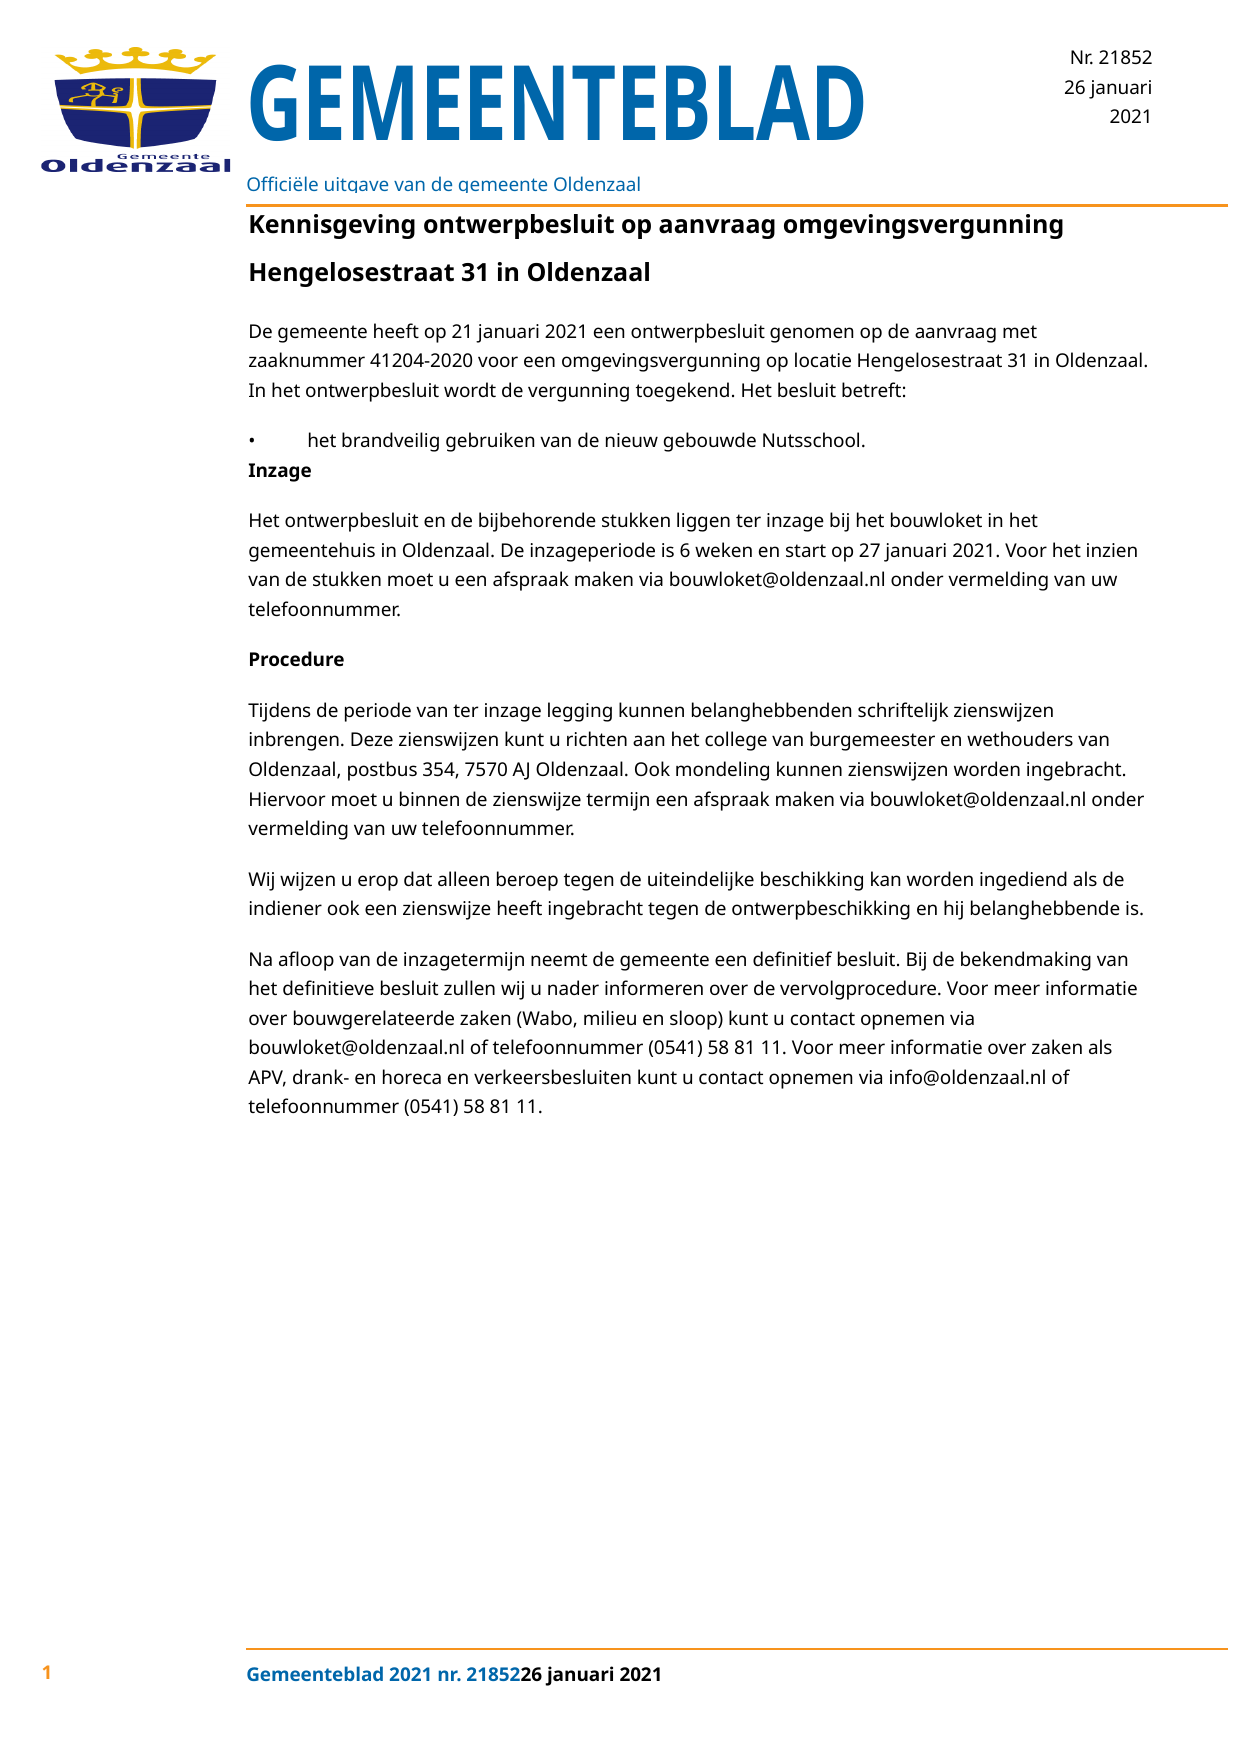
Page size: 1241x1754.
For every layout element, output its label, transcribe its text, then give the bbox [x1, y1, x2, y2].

picture [41, 47, 231, 172]
text Het ontwerpbesluit en de bijbehorende stukken liggen ter inzage bij het bouwloket in het gemeentehuis in Oldenzaal. De inzageperiode is 6 weken en start op 27 januari 2021. Voor het inzien van de stukken moet u een afspraak maken via bouwloket@oldenzaal.nl onder vermelding van uw telefoonnummer. [248, 507, 1152, 622]
text Na afloop van de inzagetermijn neemt de gemeente een definitief besluit. Bij de bekendmaking van het definitieve besluit zullen wij u nader informeren over de vervolgprocedure. Voor meer informatie over bouwgerelateerde zaken (Wabo, milieu en sloop) kunt u contact opnemen via bouwloket@oldenzaal.nl of telefoonnummer (0541) 58 81 11. Voor meer informatie over zaken als APV, drank- en horeca en verkeersbesluiten kunt u contact opnemen via info@oldenzaal.nl of telefoonnummer (0541) 58 81 11. [248, 946, 1152, 1119]
text Kennisgeving ontwerpbesluit op aanvraag omgevingsvergunning Hengelosestraat 31 in Oldenzaal [248, 207, 1152, 288]
text Inzage [248, 457, 1152, 483]
text De gemeente heeft op 21 januari 2021 een ontwerpbesluit genomen op de aanvraag met zaaknummer 41204-2020 voor een omgevingsvergunning op locatie Hengelosestraat 31 in Oldenzaal. In het ontwerpbesluit wordt de vergunning toegekend. Het besluit betreft: [248, 318, 1152, 403]
text Wij wijzen u erop dat alleen beroep tegen de uiteindelijke beschikking kan worden ingediend als de indiener ook een zienswijze heeft ingebracht tegen de ontwerpbeschikking en hij belanghebbende is. [248, 866, 1152, 921]
text Procedure [248, 647, 1152, 672]
text Tijdens de periode van ter inzage legging kunnen belanghebbenden schriftelijk zienswijzen inbrengen. Deze zienswijzen kunt u richten aan het college van burgemeester en wethouders van Oldenzaal, postbus 354, 7570 AJ Oldenzaal. Ook mondeling kunnen zienswijzen worden ingebracht. Hiervoor moet u binnen de zienswijze termijn een afspraak maken via bouwloket@oldenzaal.nl onder vermelding van uw telefoonnummer. [248, 697, 1152, 841]
list het brandveilig gebruiken van de nieuw gebouwde Nutsschool. [248, 427, 1152, 453]
